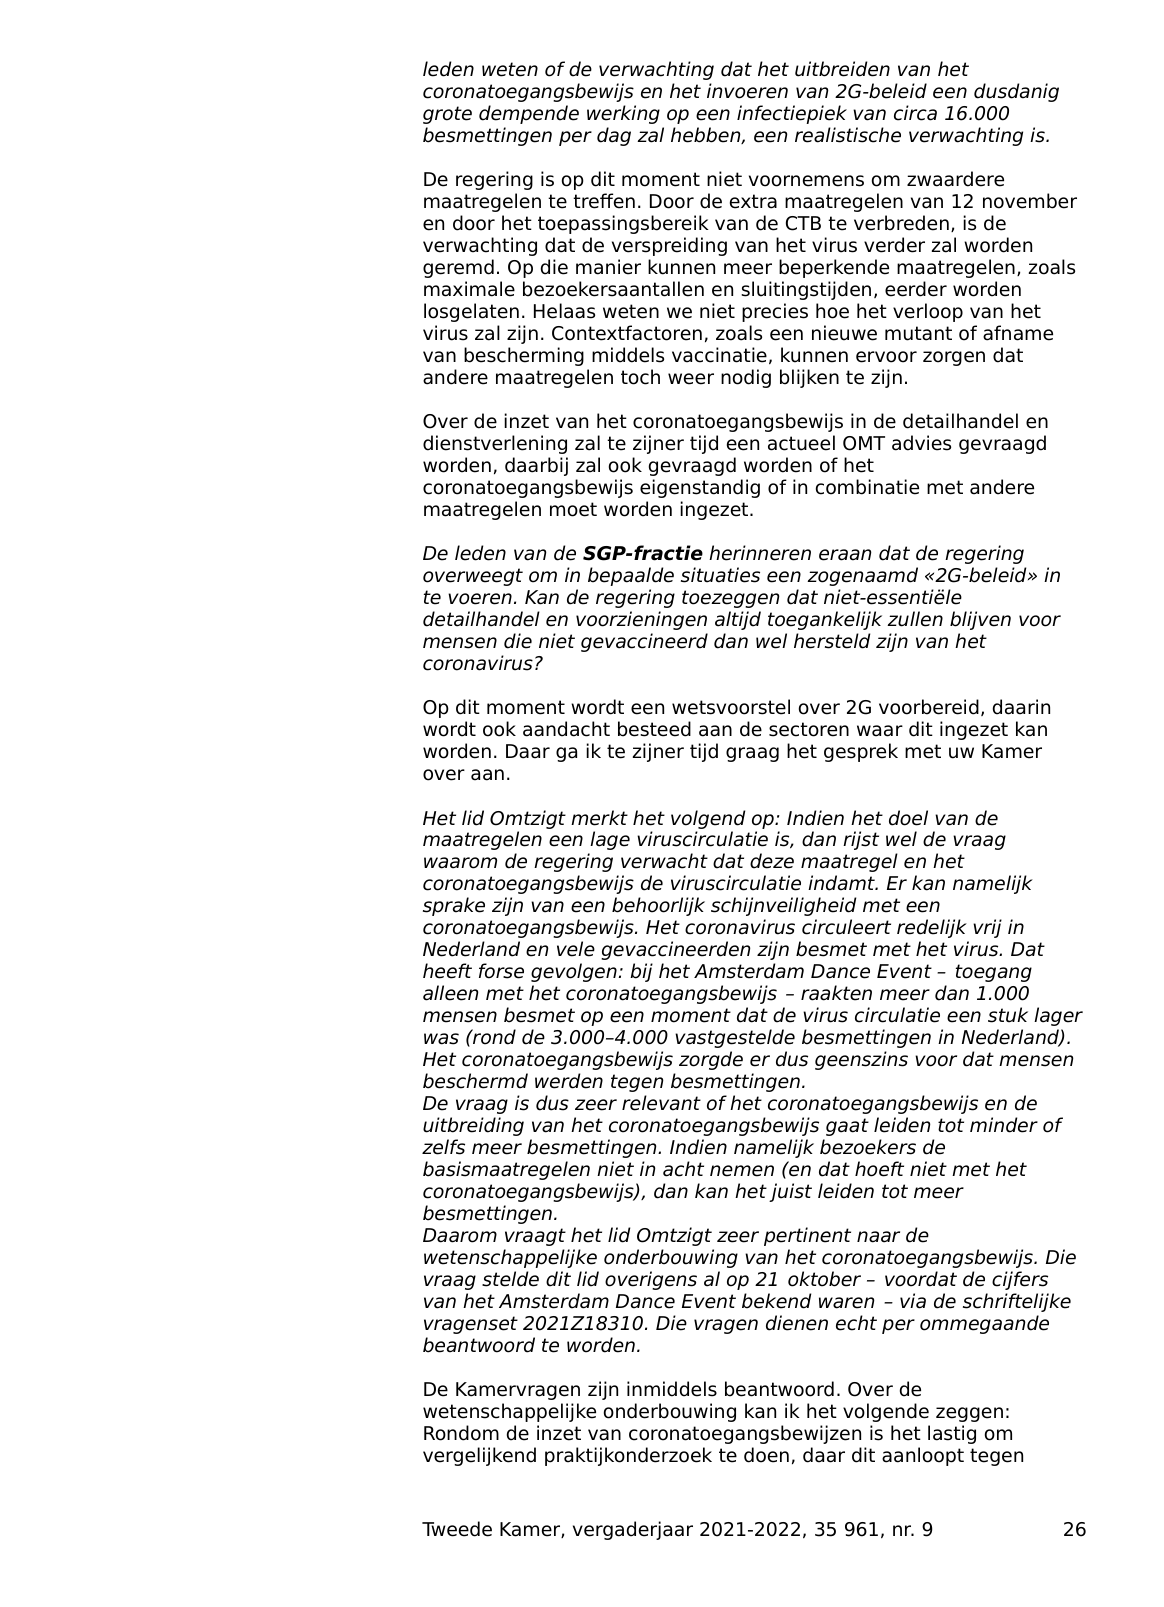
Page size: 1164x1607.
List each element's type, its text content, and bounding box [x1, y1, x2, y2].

text De vraag is dus zeer relevant of het coronatoegangsbewijs en de uitbreiding van het coronatoegangsbewijs gaat leiden tot minder of zelfs meer besmettingen. Indien namelijk bezoekers de basismaatregelen niet in acht nemen (en dat hoeft niet met het coronatoegangsbewijs), dan kan het juist leiden tot meer besmettingen. [422, 1093, 1087, 1225]
text Daarom vraagt het lid Omtzigt zeer pertinent naar de wetenschappelijke onderbouwing van het coronatoegangsbewijs. Die vraag stelde dit lid overigens al op 21 oktober – voordat de cijfers van het Amsterdam Dance Event bekend waren – via de schriftelijke vragenset 2021Z18310. Die vragen dienen echt per ommegaande beantwoord te worden. [422, 1225, 1087, 1357]
text De Kamervragen zijn inmiddels beantwoord. Over de wetenschappelijke onderbouwing kan ik het volgende zeggen: Rondom de inzet van coronatoegangsbewijzen is het lastig om vergelijkend praktijkonderzoek te doen, daar dit aanloopt tegen [422, 1379, 1087, 1467]
text leden weten of de verwachting dat het uitbreiden van het coronatoegangsbewijs en het invoeren van 2G-beleid een dusdanig grote dempende werking op een infectiepiek van circa 16.000 besmettingen per dag zal hebben, een realistische verwachting is. [422, 59, 1087, 147]
text Op dit moment wordt een wetsvoorstel over 2G voorbereid, daarin wordt ook aandacht besteed aan de sectoren waar dit ingezet kan worden. Daar ga ik te zijner tijd graag het gesprek met uw Kamer over aan. [422, 697, 1087, 785]
text Het coronatoegangsbewijs zorgde er dus geenszins voor dat mensen beschermd werden tegen besmettingen. [422, 1049, 1087, 1093]
text Het lid Omtzigt merkt het volgend op: Indien het doel van de maatregelen een lage viruscirculatie is, dan rijst wel de vraag waarom de regering verwacht dat deze maatregel en het coronatoegangsbewijs de viruscirculatie indamt. Er kan namelijk sprake zijn van een behoorlijk schijnveiligheid met een coronatoegangsbewijs. Het coronavirus circuleert redelijk vrij in Nederland en vele gevaccineerden zijn besmet met het virus. Dat heeft forse gevolgen: bij het Amsterdam Dance Event – toegang alleen met het coronatoegangsbewijs – raakten meer dan 1.000 mensen besmet op een moment dat de virus circulatie een stuk lager was (rond de 3.000–4.000 vastgestelde besmettingen in Nederland). [422, 807, 1087, 1049]
text Over de inzet van het coronatoegangsbewijs in de detailhandel en dienstverlening zal te zijner tijd een actueel OMT advies gevraagd worden, daarbij zal ook gevraagd worden of het coronatoegangsbewijs eigenstandig of in combinatie met andere maatregelen moet worden ingezet. [422, 411, 1087, 521]
text De regering is op dit moment niet voornemens om zwaardere maatregelen te treffen. Door de extra maatregelen van 12 november en door het toepassingsbereik van de CTB te verbreden, is de verwachting dat de verspreiding van het virus verder zal worden geremd. Op die manier kunnen meer beperkende maatregelen, zoals maximale bezoekersaantallen en sluitingstijden, eerder worden losgelaten. Helaas weten we niet precies hoe het verloop van het virus zal zijn. Contextfactoren, zoals een nieuwe mutant of afname van bescherming middels vaccinatie, kunnen ervoor zorgen dat andere maatregelen toch weer nodig blijken te zijn. [422, 169, 1087, 389]
text De leden van de SGP-fractie herinneren eraan dat de regering overweegt om in bepaalde situaties een zogenaamd «2G-beleid» in te voeren. Kan de regering toezeggen dat niet-essentiële detailhandel en voorzieningen altijd toegankelijk zullen blijven voor mensen die niet gevaccineerd dan wel hersteld zijn van het coronavirus? [422, 543, 1087, 675]
